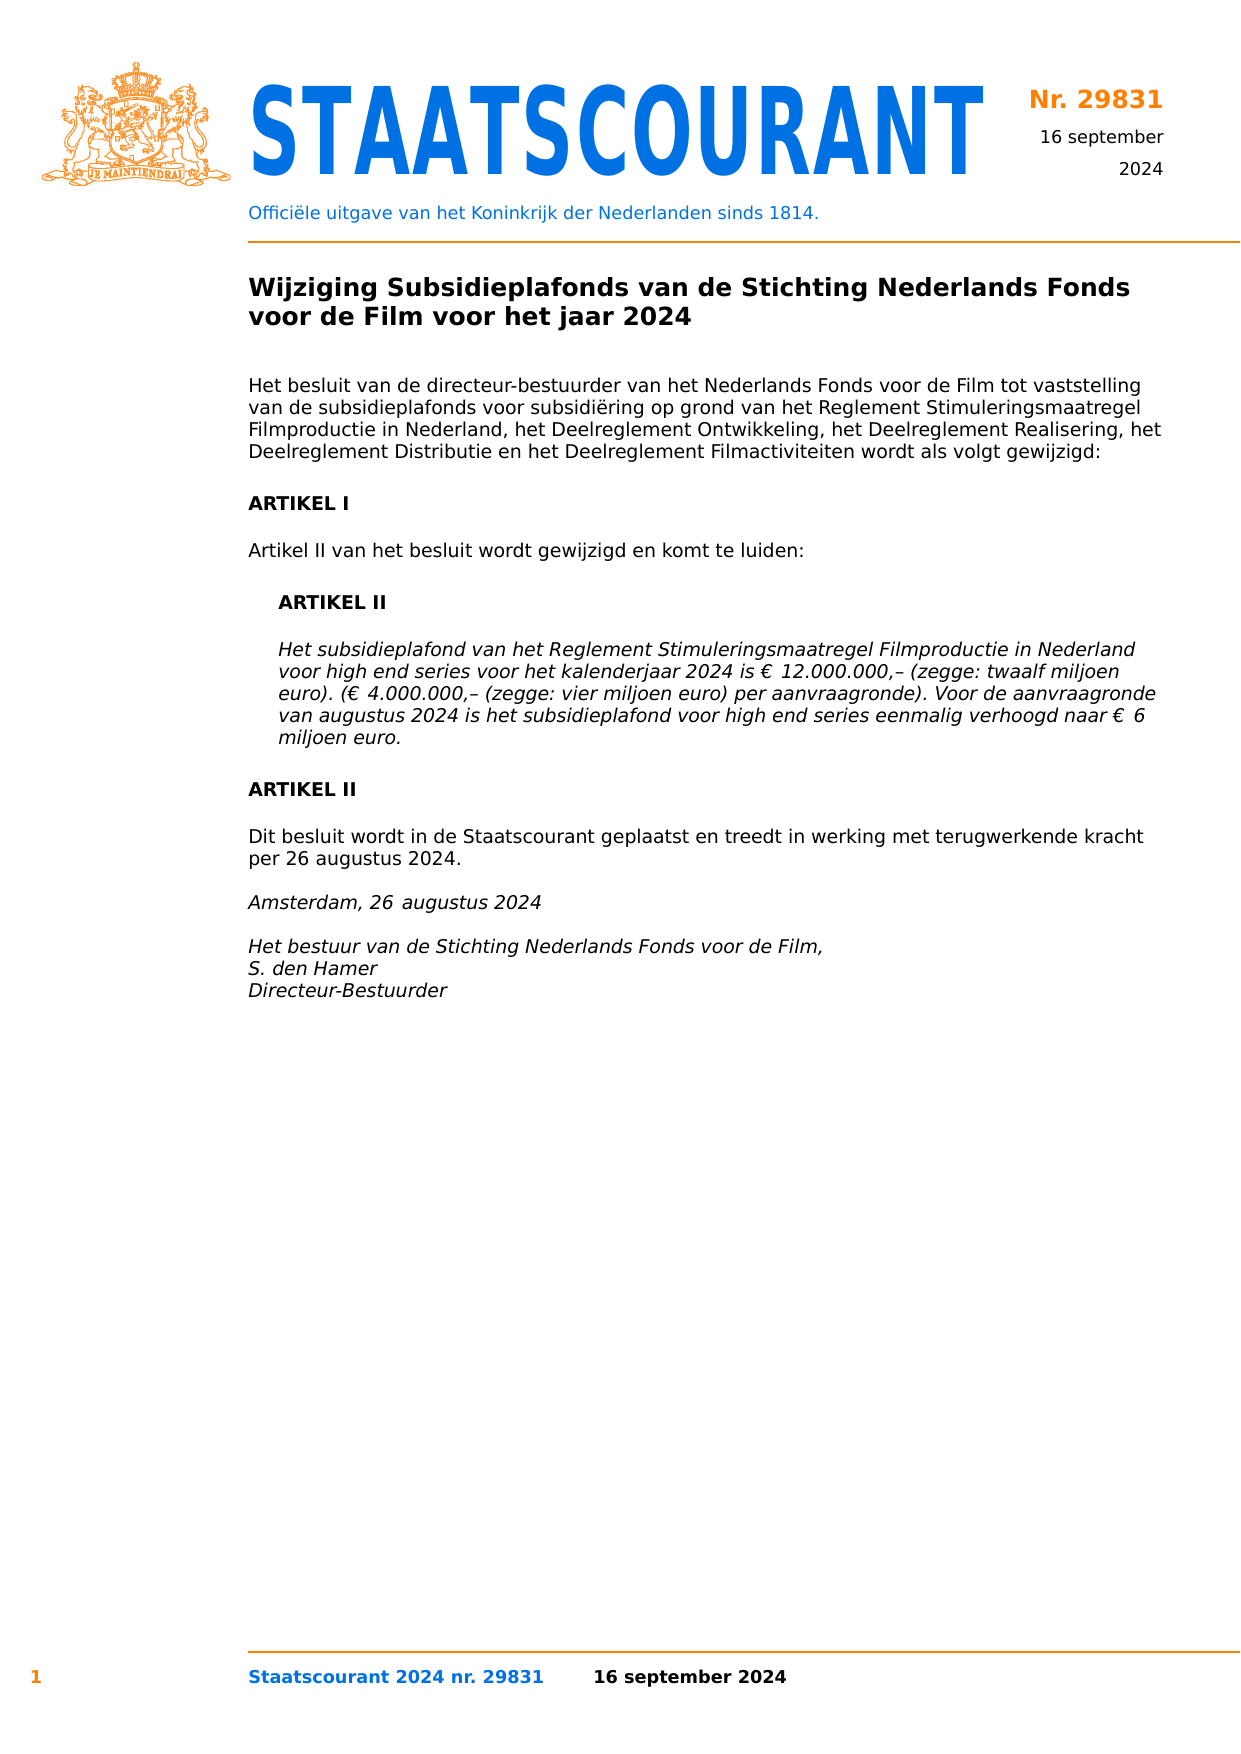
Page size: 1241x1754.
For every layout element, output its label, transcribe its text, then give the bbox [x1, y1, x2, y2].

table_cell Officiële uitgave van het Koninkrijk der Nederlanden sinds 1814. [248, 203, 1240, 241]
subtitle ARTIKEL I [248, 493, 1163, 515]
text Amsterdam, 26 augustus 2024 [248, 892, 1163, 914]
table_cell 16 september [998, 121, 1240, 153]
subtitle ARTIKEL II [278, 592, 1163, 614]
text Dit besluit wordt in de Staatscourant geplaatst en treedt in werking met terugwerkende kracht per 26 augustus 2024. [248, 826, 1163, 870]
text Het subsidieplafond van het Reglement Stimuleringsmaatregel Filmproductie in Nederland voor high end series voor het kalenderjaar 2024 is € 12.000.000,– (zegge: twaalf miljoen euro). (€ 4.000.000,– (zegge: vier miljoen euro) per aanvraagronde). Voor de aanvraagronde van augustus 2024 is het subsidieplafond voor high end series eenmalig verhoogd naar € 6 miljoen euro. [278, 639, 1163, 749]
table_header STAATSCOURANT [248, 62, 998, 203]
text Het besluit van de directeur-bestuurder van het Nederlands Fonds voor de Film tot vaststelling van de subsidieplafonds voor subsidiëring op grond van het Reglement Stimuleringsmaatregel Filmproductie in Nederland, het Deelreglement Ontwikkeling, het Deelreglement Realisering, het Deelreglement Distributie en het Deelreglement Filmactiviteiten wordt als volgt gewijzigd: [248, 375, 1163, 463]
picture [41, 62, 231, 186]
table_header Nr. 29831 [998, 62, 1240, 121]
subtitle ARTIKEL II [248, 779, 1163, 801]
table_cell 2024 [998, 153, 1240, 203]
text Het bestuur van de Stichting Nederlands Fonds voor de Film, S. den Hamer Directeur-Bestuurder [248, 936, 1163, 1001]
text Artikel II van het besluit wordt gewijzigd en komt te luiden: [248, 540, 1163, 562]
table_header [25, 62, 248, 241]
subtitle Wijziging Subsidieplafonds van de Stichting Nederlands Fonds voor de Film voor het jaar 2024 [248, 273, 1163, 331]
